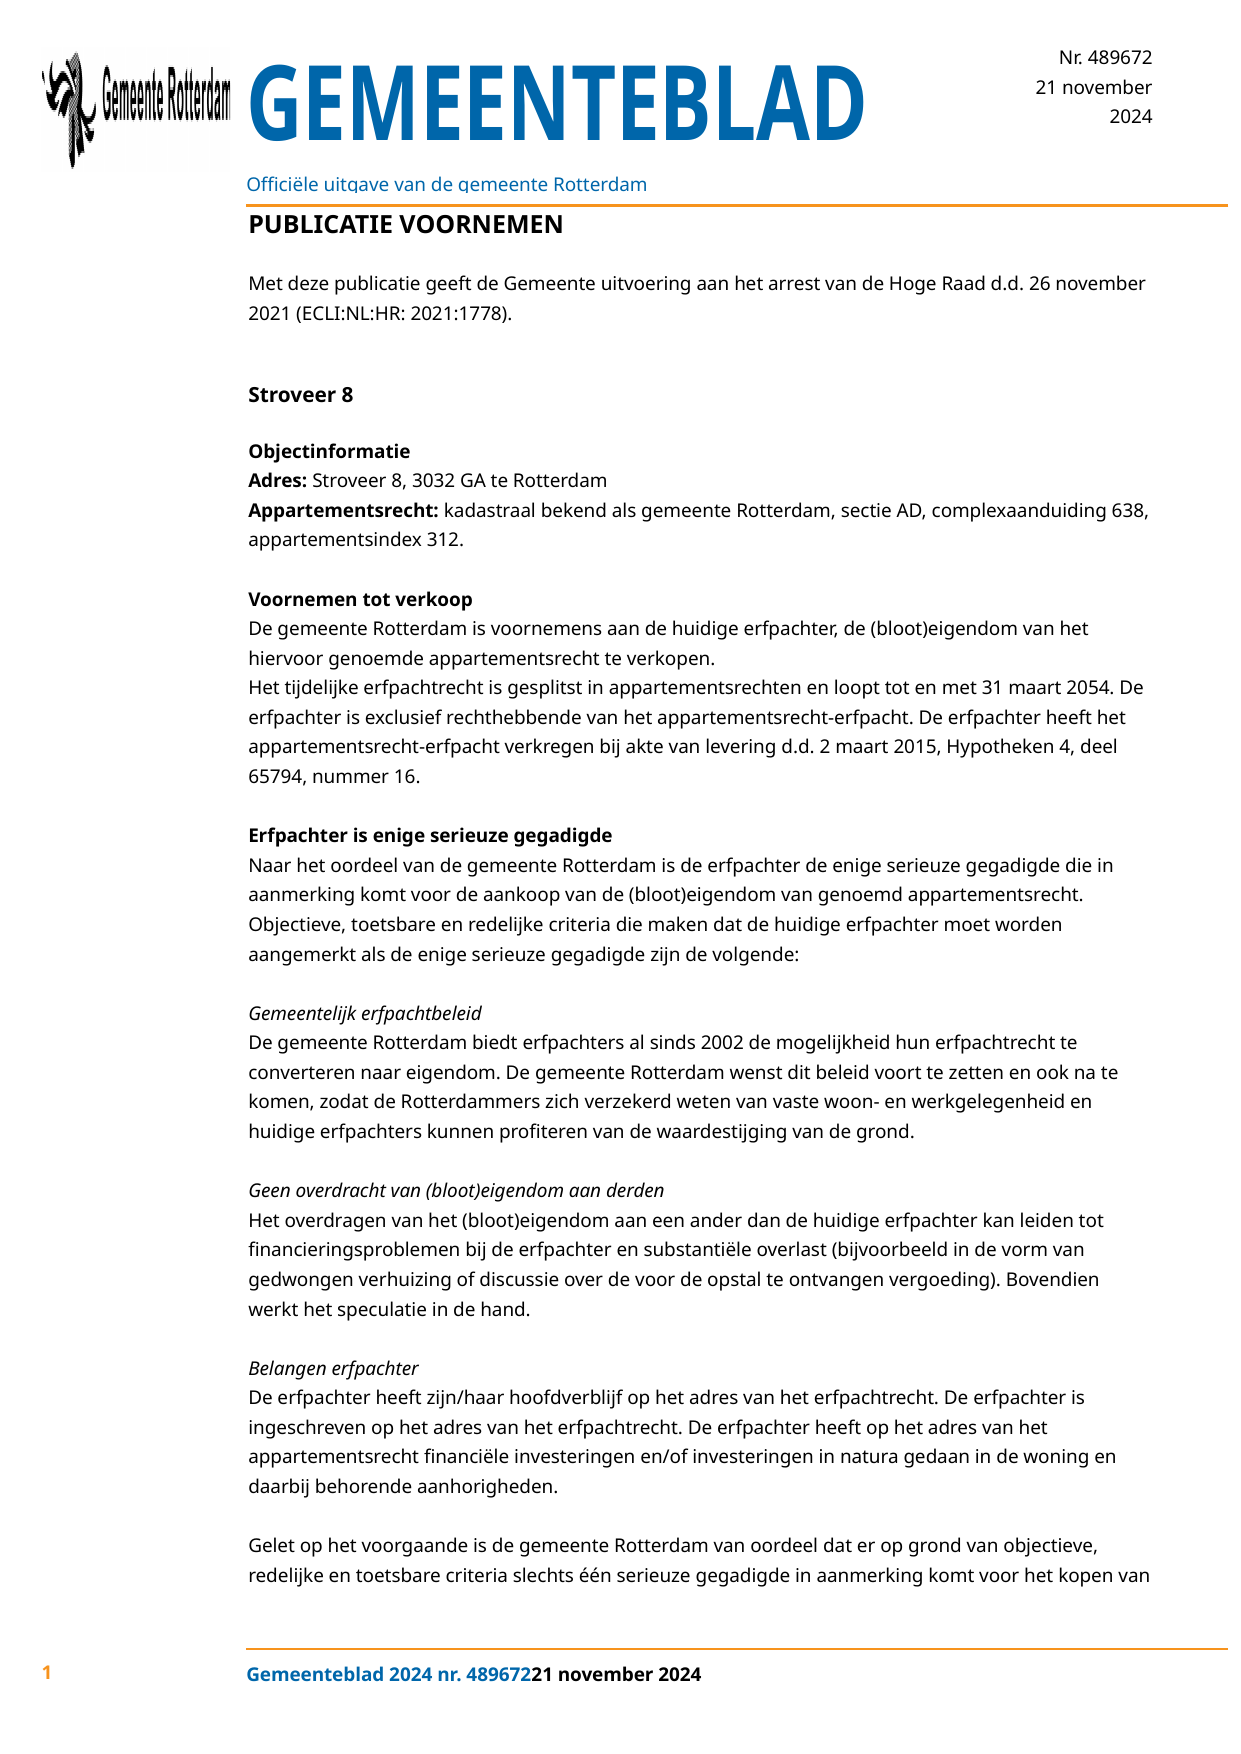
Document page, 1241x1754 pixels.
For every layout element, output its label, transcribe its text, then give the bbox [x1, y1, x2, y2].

text Belangen erfpachter [248, 1355, 1152, 1381]
text Het tijdelijke erfpachtrecht is gesplitst in appartementsrechten en loopt tot en met 31 maart 2054. De erfpachter is exclusief rechthebbende van het appartementsrecht-erfpacht. De erfpachter heeft het appartementsrecht-erfpacht verkregen bij akte van levering d.d. 2 maart 2015, Hypotheken 4, deel 65794, nummer 16. [248, 674, 1152, 789]
text Geen overdracht van (bloot)eigendom aan derden [248, 1177, 1152, 1203]
text PUBLICATIE VOORNEMEN [248, 207, 1152, 241]
text Gemeentelijk erfpachtbeleid [248, 1000, 1152, 1026]
text Objectieve, toetsbare en redelijke criteria die maken dat de huidige erfpachter moet worden aangemerkt als de enige serieuze gegadigde zijn de volgende: [248, 911, 1152, 967]
text Het overdragen van het (bloot)eigendom aan een ander dan de huidige erfpachter kan leiden tot financieringsproblemen bij de erfpachter en substantiële overlast (bijvoorbeeld in de vorm van gedwongen verhuizing of discussie over de voor de opstal te ontvangen vergoeding). Bovendien werkt het speculatie in de hand. [248, 1207, 1152, 1322]
picture [41, 47, 231, 172]
text Erfpachter is enige serieuze gegadigde [248, 822, 1152, 848]
text De erfpachter heeft zijn/haar hoofdverblijf op het adres van het erfpachtrecht. De erfpachter is ingeschreven op het adres van het erfpachtrecht. De erfpachter heeft op het adres van het appartementsrecht financiële investeringen en/of investeringen in natura gedaan in de woning en daarbij behorende aanhorigheden. [248, 1384, 1152, 1499]
text Met deze publicatie geeft de Gemeente uitvoering aan het arrest van de Hoge Raad d.d. 26 november 2021 (ECLI:NL:HR: 2021:1778). [248, 270, 1152, 326]
text De gemeente Rotterdam is voornemens aan de huidige erfpachter, de (bloot)eigendom van het hiervoor genoemde appartementsrecht te verkopen. [248, 615, 1152, 671]
text Adres: Stroveer 8, 3032 GA te Rotterdam [248, 467, 1152, 493]
text Stroveer 8 [248, 380, 1152, 408]
text Objectinformatie [248, 438, 1152, 464]
text Appartementsrecht: kadastraal bekend als gemeente Rotterdam, sectie AD, complexaanduiding 638, appartementsindex 312. [248, 497, 1152, 552]
text Voornemen tot verkoop [248, 586, 1152, 612]
text Naar het oordeel van de gemeente Rotterdam is de erfpachter de enige serieuze gegadigde die in aanmerking komt voor de aankoop van de (bloot)eigendom van genoemd appartementsrecht. [248, 852, 1152, 907]
text Gelet op het voorgaande is de gemeente Rotterdam van oordeel dat er op grond van objectieve, redelijke en toetsbare criteria slechts één serieuze gegadigde in aanmerking komt voor het kopen van [248, 1532, 1152, 1588]
text De gemeente Rotterdam biedt erfpachters al sinds 2002 de mogelijkheid hun erfpachtrecht te converteren naar eigendom. De gemeente Rotterdam wenst dit beleid voort te zetten en ook na te komen, zodat de Rotterdammers zich verzekerd weten van vaste woon- en werkgelegenheid en huidige erfpachters kunnen profiteren van de waardestijging van de grond. [248, 1029, 1152, 1144]
